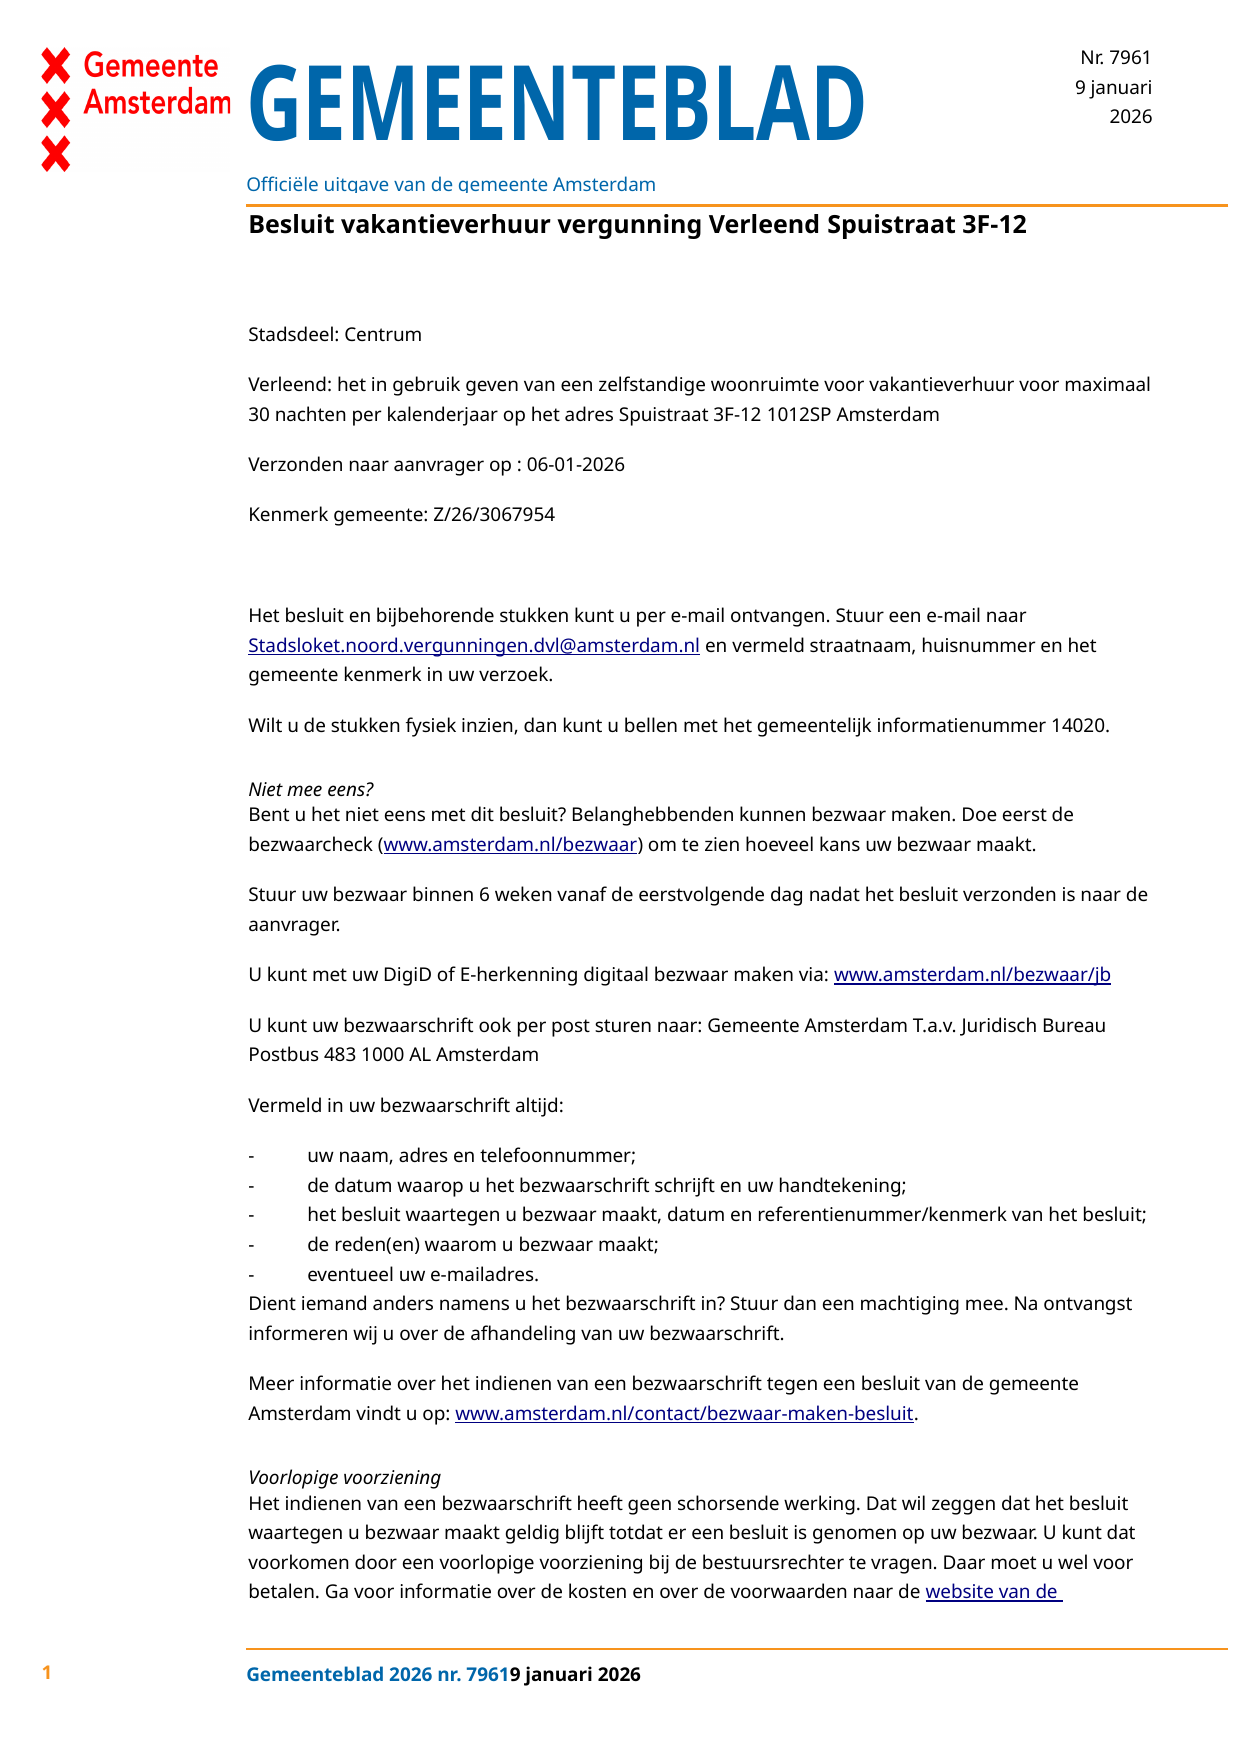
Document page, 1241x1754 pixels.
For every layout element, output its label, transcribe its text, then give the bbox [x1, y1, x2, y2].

text Besluit vakantieverhuur vergunning Verleend Spuistraat 3F-12 [248, 207, 1152, 241]
text Bent u het niet eens met dit besluit? Belanghebbenden kunnen bezwaar maken. Doe eerst de bezwaarcheck (www.amsterdam.nl/bezwaar) om te zien hoeveel kans uw bezwaar maakt. [248, 802, 1152, 857]
text Dient iemand anders namens u het bezwaarschrift in? Stuur dan een machtiging mee. Na ontvangst informeren wij u over de afhandeling van uw bezwaarschrift. [248, 1290, 1152, 1346]
text Het indienen van een bezwaarschrift heeft geen schorsende werking. Dat wil zeggen dat het besluit waartegen u bezwaar maakt geldig blijft totdat er een besluit is genomen op uw bezwaar. U kunt dat voorkomen door een voorlopige voorziening bij de bestuursrechter te vragen. Daar moet u wel voor betalen. Ga voor informatie over de kosten en over de voorwaarden naar de website van de [248, 1490, 1152, 1604]
text Meer informatie over het indienen van een bezwaarschrift tegen een besluit van de gemeente Amsterdam vindt u op: www.amsterdam.nl/contact/bezwaar-maken-besluit. [248, 1370, 1152, 1426]
list eventueel uw e-mailadres. [248, 1261, 1152, 1287]
text Verleend: het in gebruik geven van een zelfstandige woonruimte voor vakantieverhuur voor maximaal 30 nachten per kalenderjaar op het adres Spuistraat 3F-12 1012SP Amsterdam [248, 371, 1152, 426]
text Wilt u de stukken fysiek inzien, dan kunt u bellen met het gemeentelijk informatienummer 14020. [248, 712, 1152, 738]
list uw naam, adres en telefoonnummer; [248, 1142, 1152, 1168]
text Het besluit en bijbehorende stukken kunt u per e-mail ontvangen. Stuur een e-mail naar Stadsloket.noord.vergunningen.dvl@amsterdam.nl en vermeld straatnaam, huisnummer en het gemeente kenmerk in uw verzoek. [248, 602, 1152, 687]
text Stuur uw bezwaar binnen 6 weken vanaf de eerstvolgende dag nadat het besluit verzonden is naar de aanvrager. [248, 882, 1152, 937]
text Verzonden naar aanvrager op : 06-01-2026 [248, 451, 1152, 477]
text U kunt met uw DigiD of E-herkenning digitaal bezwaar maken via: www.amsterdam.nl/bezwaar/jb [248, 962, 1152, 987]
text Niet mee eens? [248, 776, 1152, 802]
text Kenmerk gemeente: Z/26/3067954 [248, 502, 1152, 527]
list het besluit waartegen u bezwaar maakt, datum en referentienummer/kenmerk van het besluit; [248, 1202, 1152, 1227]
list de reden(en) waarom u bezwaar maakt; [248, 1231, 1152, 1257]
text Vermeld in uw bezwaarschrift altijd: [248, 1092, 1152, 1118]
list de datum waarop u het bezwaarschrift schrijft en uw handtekening; [248, 1172, 1152, 1198]
text Voorlopige voorziening [248, 1464, 1152, 1490]
text Stadsdeel: Centrum [248, 321, 1152, 346]
text U kunt uw bezwaarschrift ook per post sturen naar: Gemeente Amsterdam T.a.v. Juridisch Bureau Postbus 483 1000 AL Amsterdam [248, 1012, 1152, 1067]
picture [41, 47, 231, 172]
